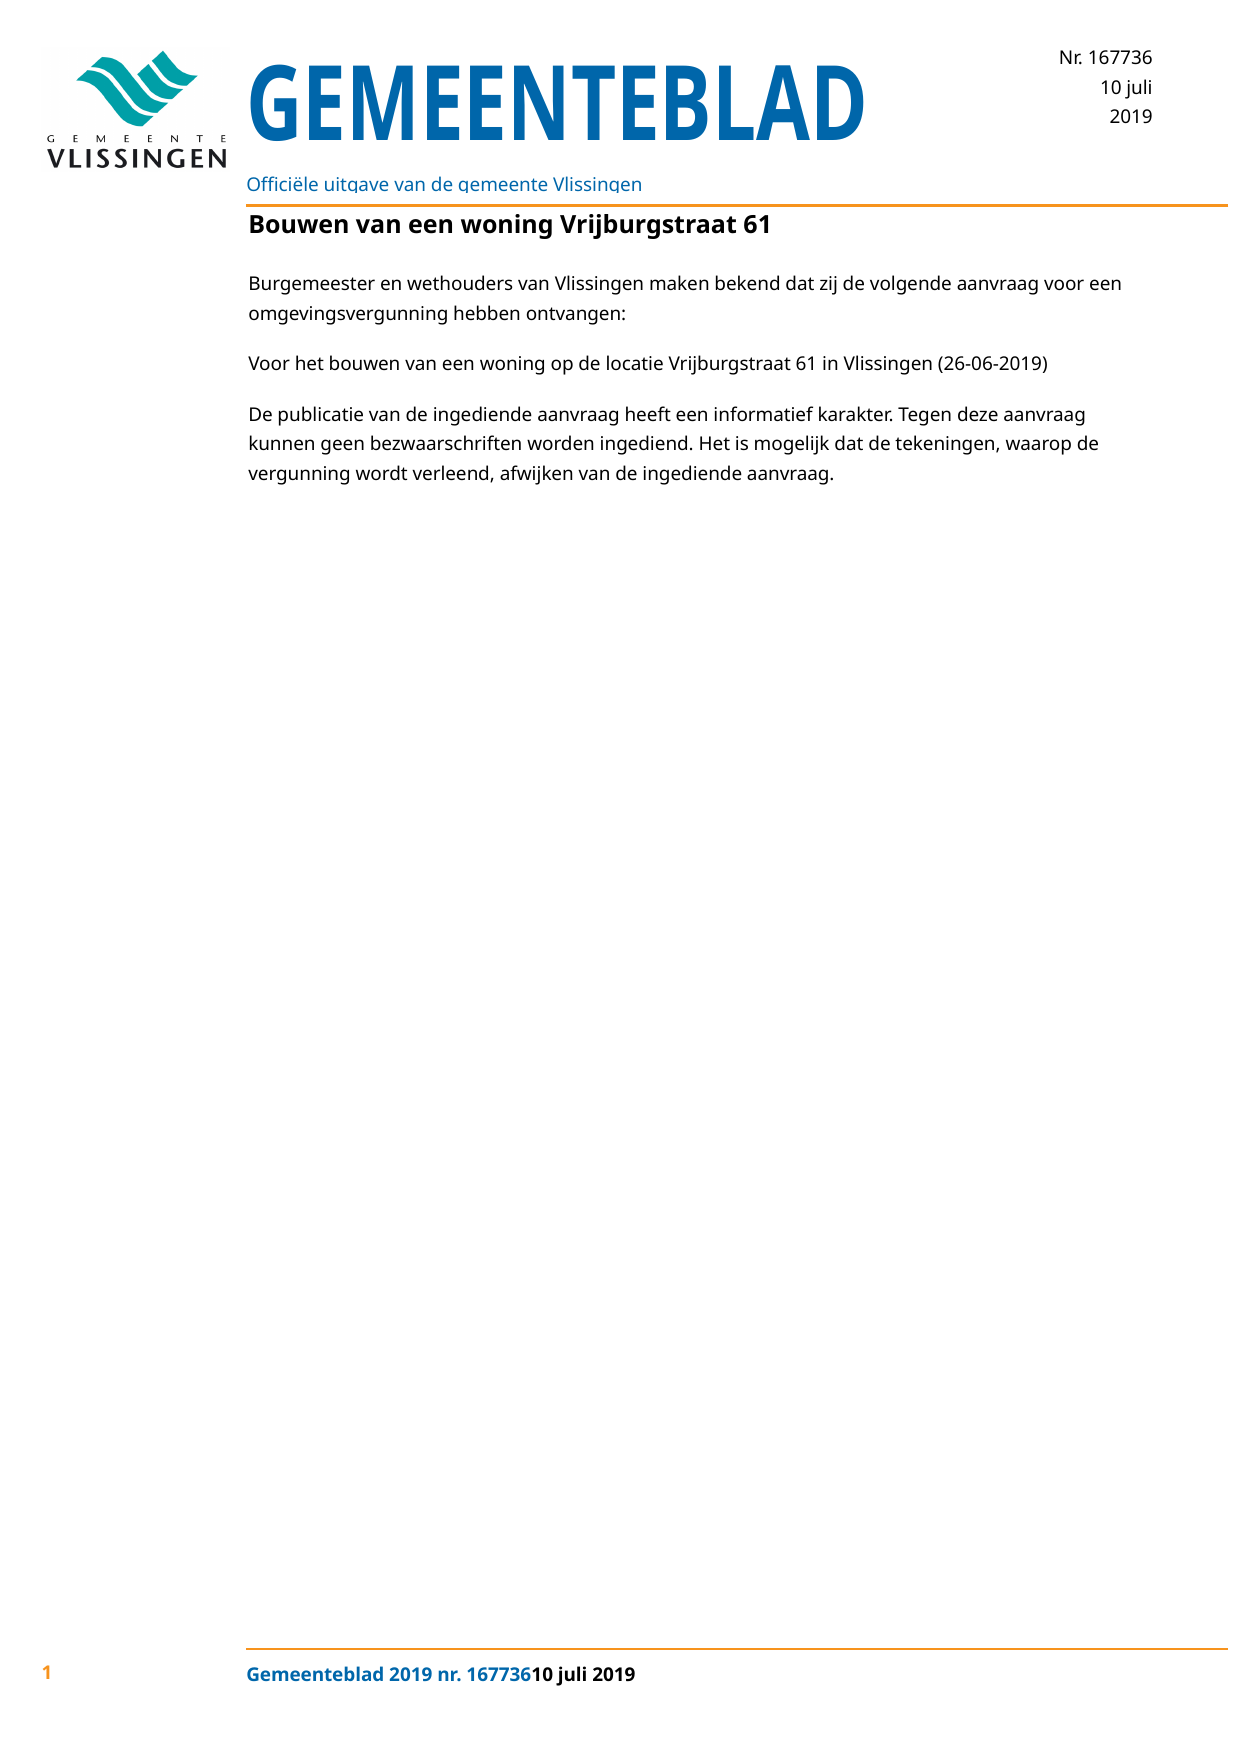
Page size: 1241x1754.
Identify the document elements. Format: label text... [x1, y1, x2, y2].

text Voor het bouwen van een woning op de locatie Vrijburgstraat 61 in Vlissingen (26-06-2019) [248, 350, 1152, 376]
text De publicatie van de ingediende aanvraag heeft een informatief karakter. Tegen deze aanvraag kunnen geen bezwaarschriften worden ingediend. Het is mogelijk dat de tekeningen, waarop de vergunning wordt verleend, afwijken van de ingediende aanvraag. [248, 401, 1152, 486]
text Bouwen van een woning Vrijburgstraat 61 [248, 207, 1152, 241]
picture [41, 47, 231, 172]
text Burgemeester en wethouders van Vlissingen maken bekend dat zij de volgende aanvraag voor een omgevingsvergunning hebben ontvangen: [248, 270, 1152, 326]
